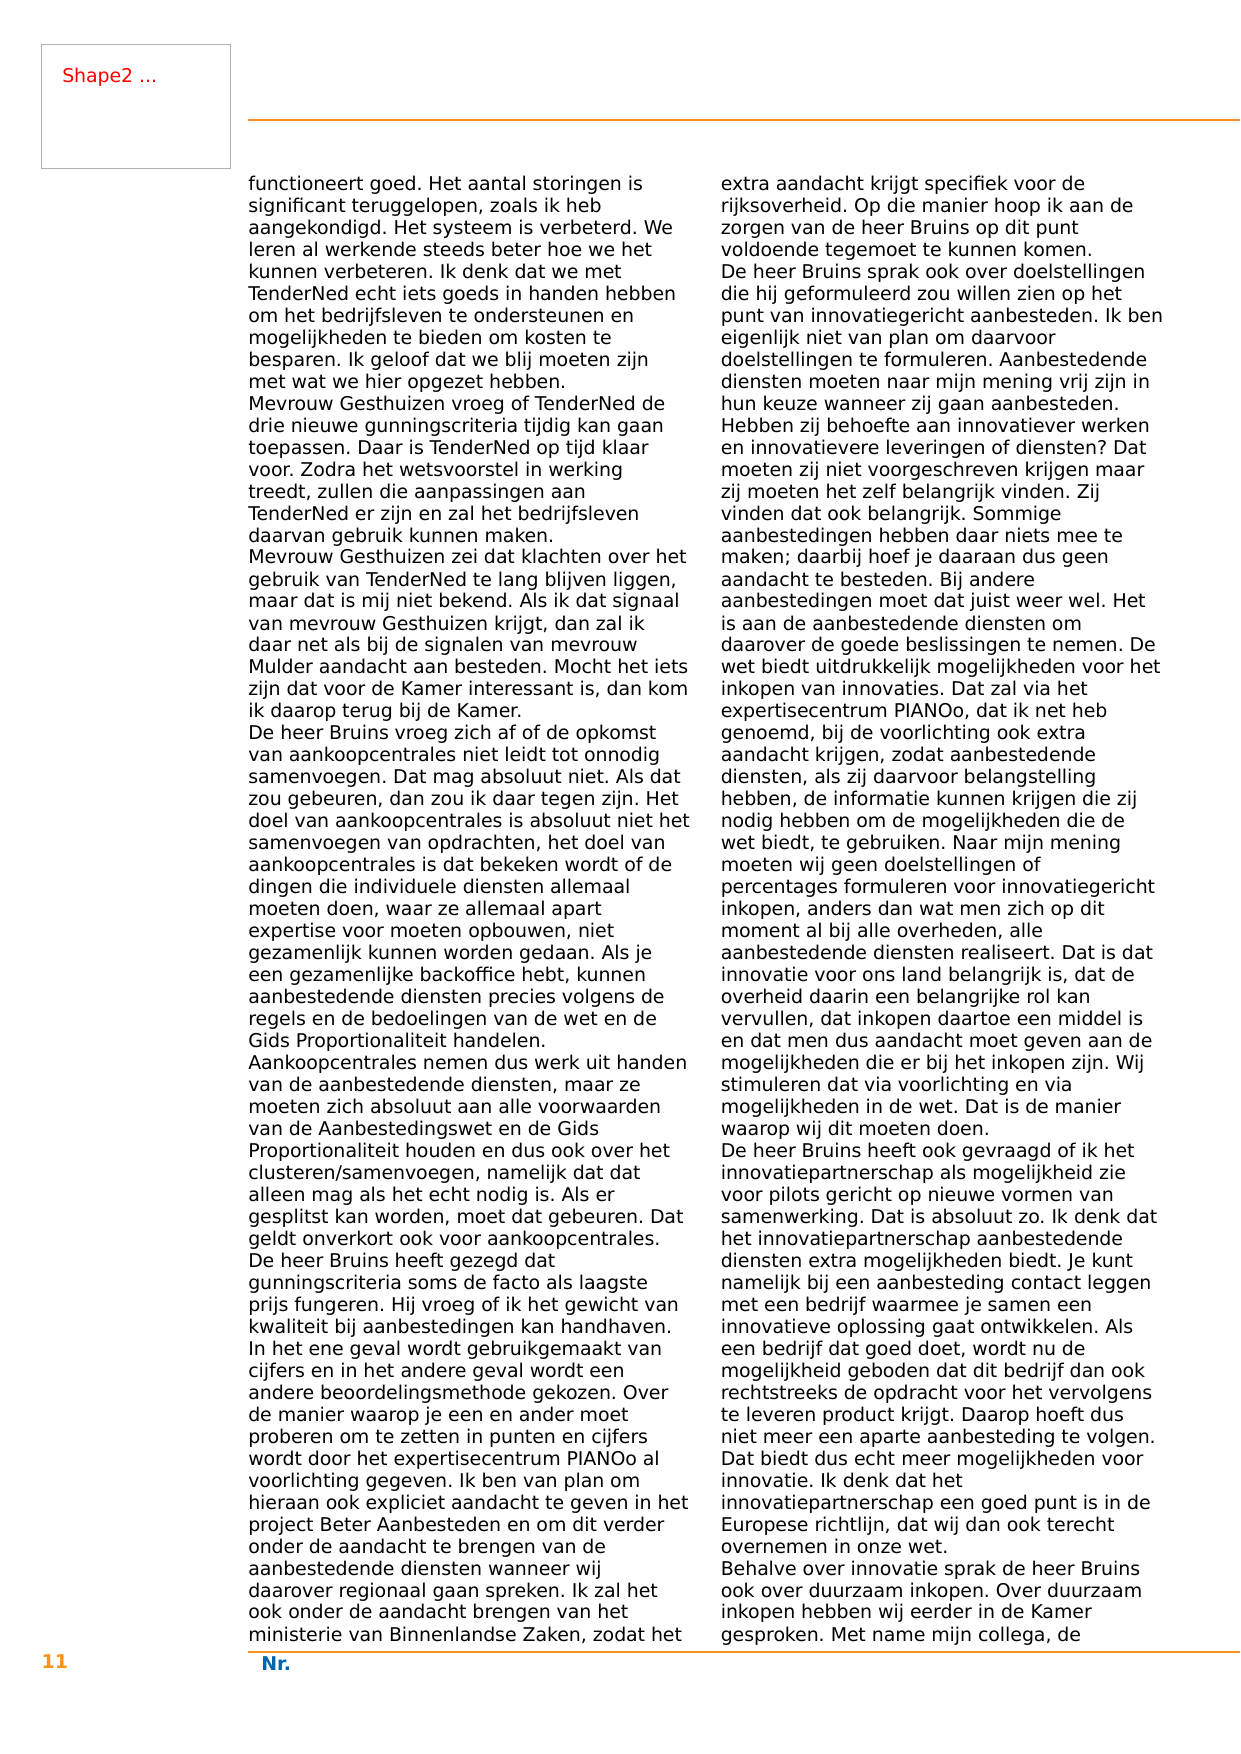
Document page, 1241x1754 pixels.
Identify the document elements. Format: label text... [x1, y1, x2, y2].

text extra aandacht krijgt specifiek voor de rijksoverheid. Op die manier hoop ik aan de zorgen van de heer Bruins op dit punt voldoende tegemoet te kunnen komen. [721, 173, 1163, 261]
text functioneert goed. Het aantal storingen is significant teruggelopen, zoals ik heb aangekondigd. Het systeem is verbeterd. We leren al werkende steeds beter hoe we het kunnen verbeteren. Ik denk dat we met TenderNed echt iets goeds in handen hebben om het bedrijfsleven te ondersteunen en mogelijkheden te bieden om kosten te besparen. Ik geloof dat we blij moeten zijn met wat we hier opgezet hebben. [248, 173, 691, 393]
text Mevrouw Gesthuizen vroeg of TenderNed de drie nieuwe gunningscriteria tijdig kan gaan toepassen. Daar is TenderNed op tijd klaar voor. Zodra het wetsvoorstel in werking treedt, zullen die aanpassingen aan TenderNed er zijn en zal het bedrijfsleven daarvan gebruik kunnen maken. [248, 393, 691, 546]
text De heer Bruins heeft ook gevraagd of ik het innovatiepartnerschap als mogelijkheid zie voor pilots gericht op nieuwe vormen van samenwerking. Dat is absoluut zo. Ik denk dat het innovatiepartnerschap aanbestedende diensten extra mogelijkheden biedt. Je kunt namelijk bij een aanbesteding contact leggen met een bedrijf waarmee je samen een innovatieve oplossing gaat ontwikkelen. Als een bedrijf dat goed doet, wordt nu de mogelijkheid geboden dat dit bedrijf dan ook rechtstreeks de opdracht voor het vervolgens te leveren product krijgt. Daarop hoeft dus niet meer een aparte aanbesteding te volgen. Dat biedt dus echt meer mogelijkheden voor innovatie. Ik denk dat het innovatiepartnerschap een goed punt is in de Europese richtlijn, dat wij dan ook terecht overnemen in onze wet. [721, 1140, 1163, 1557]
text Mevrouw Gesthuizen zei dat klachten over het gebruik van TenderNed te lang blijven liggen, maar dat is mij niet bekend. Als ik dat signaal van mevrouw Gesthuizen krijgt, dan zal ik daar net als bij de signalen van mevrouw Mulder aandacht aan besteden. Mocht het iets zijn dat voor de Kamer interessant is, dan kom ik daarop terug bij de Kamer. [248, 546, 691, 722]
text De heer Bruins sprak ook over doelstellingen die hij geformuleerd zou willen zien op het punt van innovatiegericht aanbesteden. Ik ben eigenlijk niet van plan om daarvoor doelstellingen te formuleren. Aanbestedende diensten moeten naar mijn mening vrij zijn in hun keuze wanneer zij gaan aanbesteden. Hebben zij behoefte aan innovatiever werken en innovatievere leveringen of diensten? Dat moeten zij niet voorgeschreven krijgen maar zij moeten het zelf belangrijk vinden. Zij vinden dat ook belangrijk. Sommige aanbestedingen hebben daar niets mee te maken; daarbij hoef je daaraan dus geen aandacht te besteden. Bij andere aanbestedingen moet dat juist weer wel. Het is aan de aanbestedende diensten om daarover de goede beslissingen te nemen. De wet biedt uitdrukkelijk mogelijkheden voor het inkopen van innovaties. Dat zal via het expertisecentrum PIANOo, dat ik net heb genoemd, bij de voorlichting ook extra aandacht krijgen, zodat aanbestedende diensten, als zij daarvoor belangstelling hebben, de informatie kunnen krijgen die zij nodig hebben om de mogelijkheden die de wet biedt, te gebruiken. Naar mijn mening moeten wij geen doelstellingen of percentages formuleren voor innovatiegericht inkopen, anders dan wat men zich op dit moment al bij alle overheden, alle aanbestedende diensten realiseert. Dat is dat innovatie voor ons land belangrijk is, dat de overheid daarin een belangrijke rol kan vervullen, dat inkopen daartoe een middel is en dat men dus aandacht moet geven aan de mogelijkheden die er bij het inkopen zijn. Wij stimuleren dat via voorlichting en via mogelijkheden in de wet. Dat is de manier waarop wij dit moeten doen. [721, 261, 1163, 1140]
text De heer Bruins vroeg zich af of de opkomst van aankoopcentrales niet leidt tot onnodig samenvoegen. Dat mag absoluut niet. Als dat zou gebeuren, dan zou ik daar tegen zijn. Het doel van aankoopcentrales is absoluut niet het samenvoegen van opdrachten, het doel van aankoopcentrales is dat bekeken wordt of de dingen die individuele diensten allemaal moeten doen, waar ze allemaal apart expertise voor moeten opbouwen, niet gezamenlijk kunnen worden gedaan. Als je een gezamenlijke backoffice hebt, kunnen aanbestedende diensten precies volgens de regels en de bedoelingen van de wet en de Gids Proportionaliteit handelen. Aankoopcentrales nemen dus werk uit handen van de aanbestedende diensten, maar ze moeten zich absoluut aan alle voorwaarden van de Aanbestedingswet en de Gids Proportionaliteit houden en dus ook over het clusteren/samenvoegen, namelijk dat dat alleen mag als het echt nodig is. Als er gesplitst kan worden, moet dat gebeuren. Dat geldt onverkort ook voor aankoopcentrales. [248, 722, 691, 1250]
text Behalve over innovatie sprak de heer Bruins ook over duurzaam inkopen. Over duurzaam inkopen hebben wij eerder in de Kamer gesproken. Met name mijn collega, de [721, 1557, 1163, 1645]
text De heer Bruins heeft gezegd dat gunningscriteria soms de facto als laagste prijs fungeren. Hij vroeg of ik het gewicht van kwaliteit bij aanbestedingen kan handhaven. In het ene geval wordt gebruikgemaakt van cijfers en in het andere geval wordt een andere beoordelingsmethode gekozen. Over de manier waarop je een en ander moet proberen om te zetten in punten en cijfers wordt door het expertisecentrum PIANOo al voorlichting gegeven. Ik ben van plan om hieraan ook expliciet aandacht te geven in het project Beter Aanbesteden en om dit verder onder de aandacht te brengen van de aanbestedende diensten wanneer wij daarover regionaal gaan spreken. Ik zal het ook onder de aandacht brengen van het ministerie van Binnenlandse Zaken, zodat het [248, 1250, 691, 1645]
